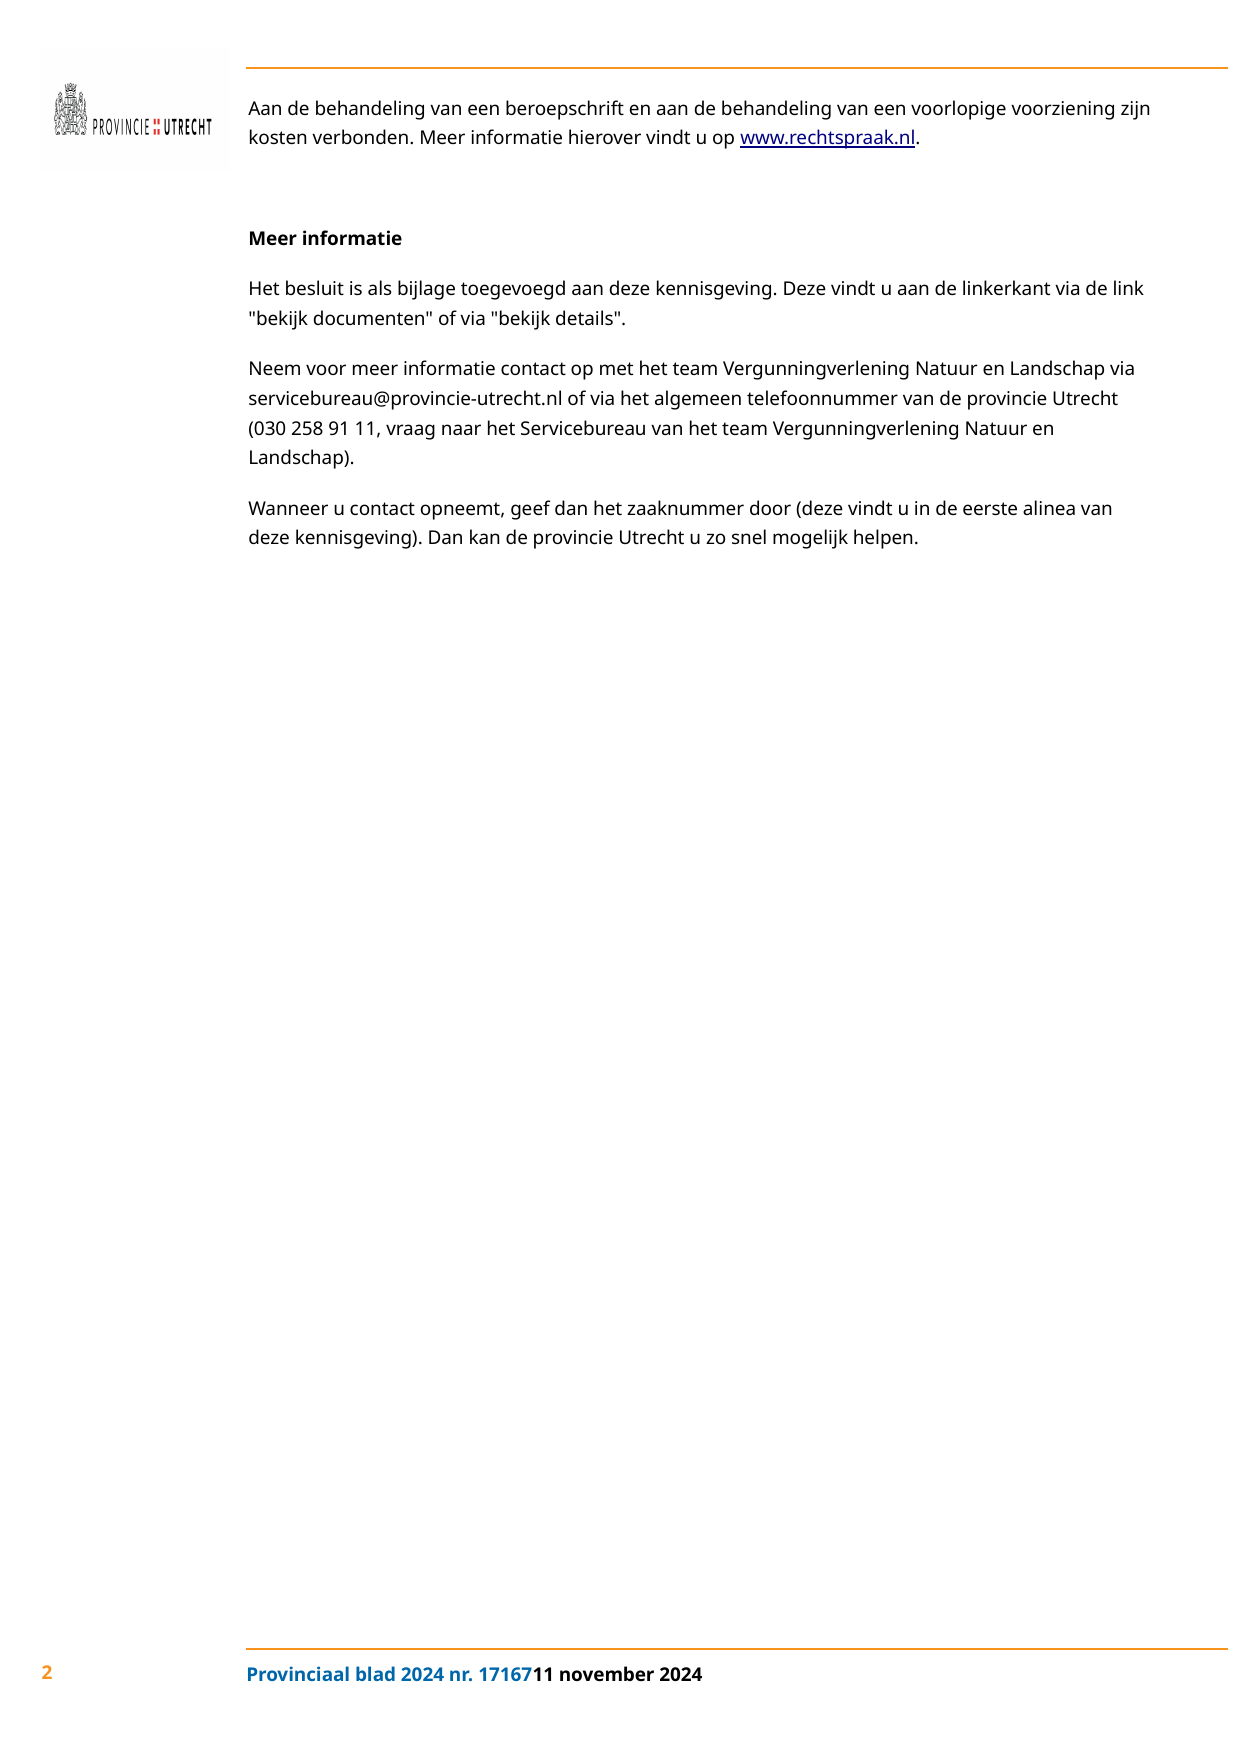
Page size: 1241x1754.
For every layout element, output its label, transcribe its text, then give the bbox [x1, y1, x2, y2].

picture [41, 47, 231, 172]
text Aan de behandeling van een beroepschrift en aan de behandeling van een voorlopige voorziening zijn kosten verbonden. Meer informatie hierover vindt u op www.rechtspraak.nl. [248, 95, 1152, 150]
text Het besluit is als bijlage toegevoegd aan deze kennisgeving. Deze vindt u aan de linkerkant via de link "bekijk documenten" of via "bekijk details". [248, 276, 1152, 331]
text Neem voor meer informatie contact op met het team Vergunningverlening Natuur en Landschap via servicebureau@provincie-utrecht.nl of via het algemeen telefoonnummer van de provincie Utrecht (030 258 91 11, vraag naar het Servicebureau van het team Vergunningverlening Natuur en Landschap). [248, 356, 1152, 470]
text Meer informatie [248, 225, 1152, 251]
text Wanneer u contact opneemt, geef dan het zaaknummer door (deze vindt u in de eerste alinea van deze kennisgeving). Dan kan de provincie Utrecht u zo snel mogelijk helpen. [248, 495, 1152, 550]
